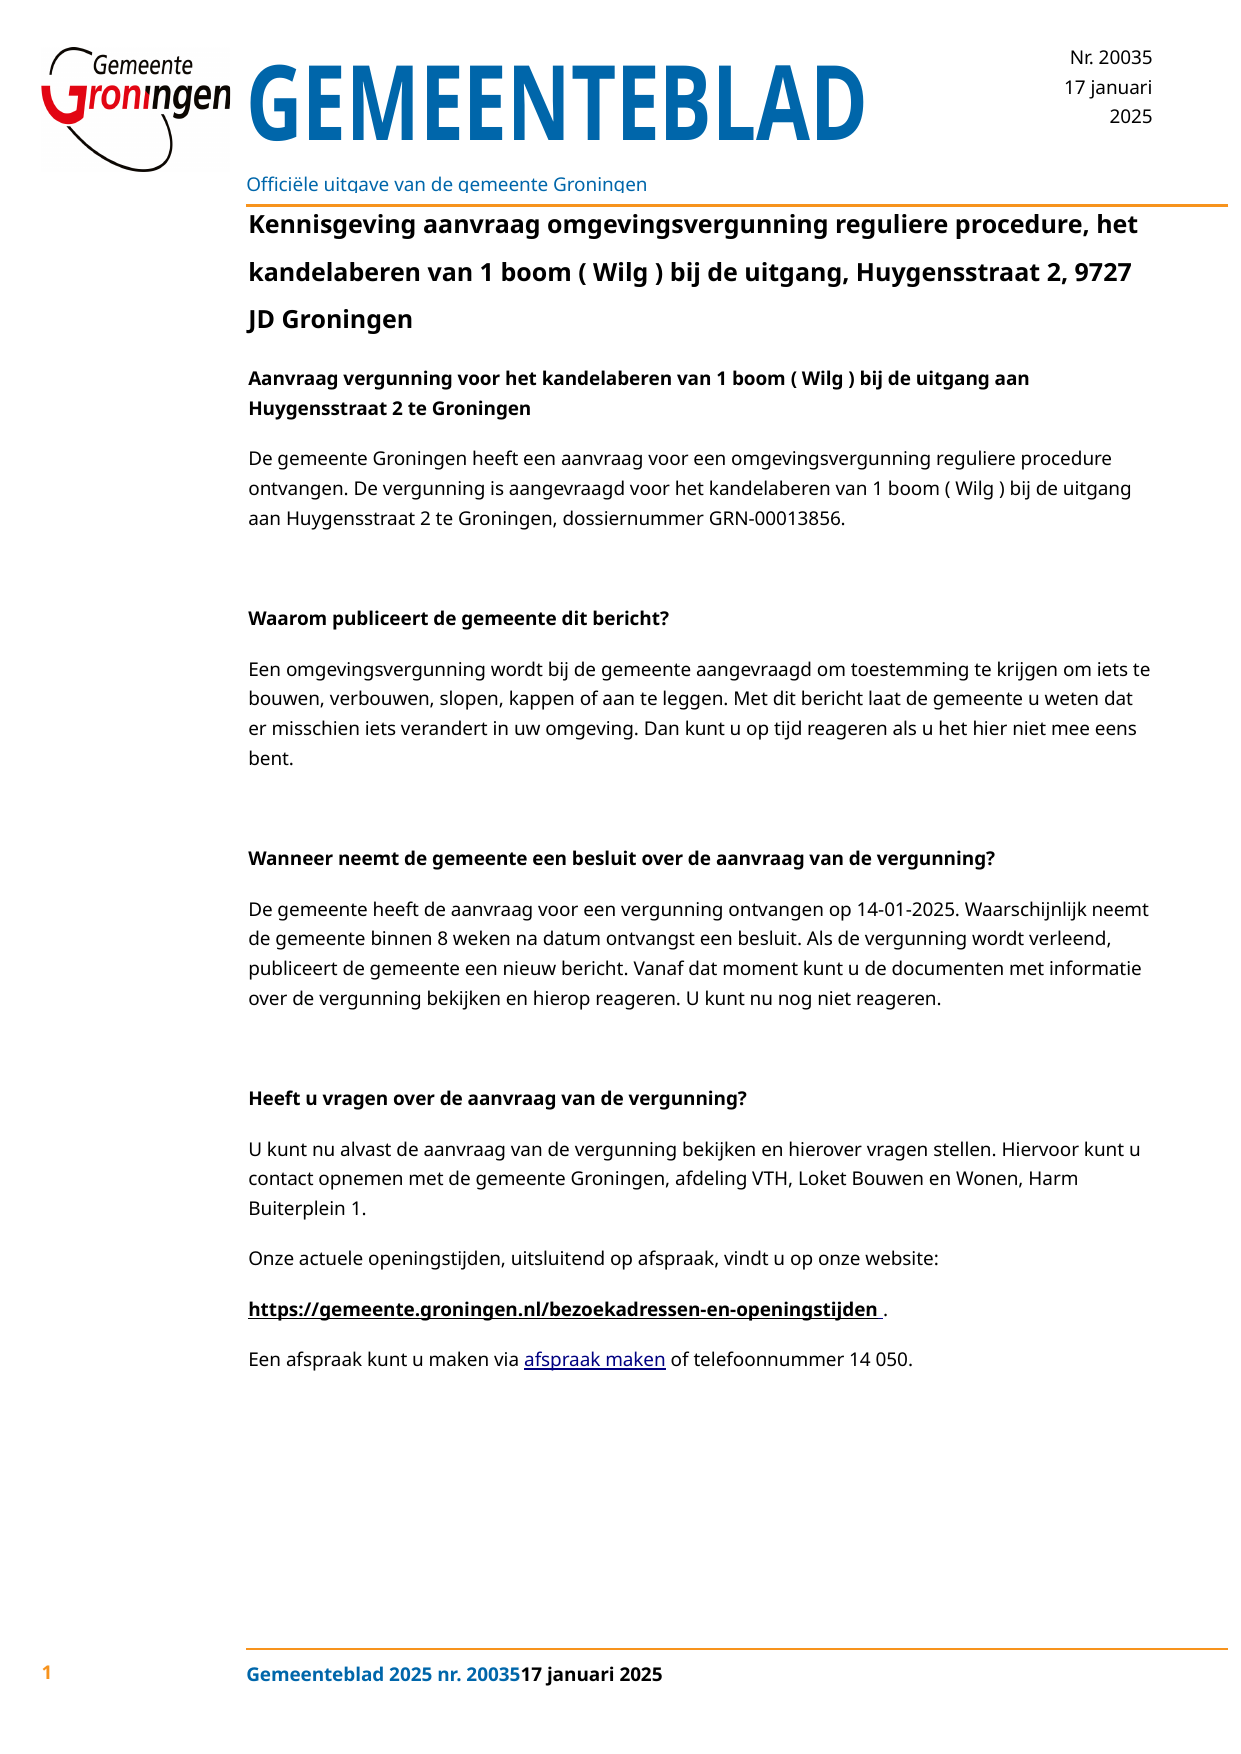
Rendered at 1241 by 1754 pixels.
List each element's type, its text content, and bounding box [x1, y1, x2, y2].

text https://gemeente.groningen.nl/bezoekadressen-en-openingstijden . [248, 1296, 1152, 1322]
text U kunt nu alvast de aanvraag van de vergunning bekijken en hierover vragen stellen. Hiervoor kunt u contact opnemen met de gemeente Groningen, afdeling VTH, Loket Bouwen en Wonen, Harm Buiterplein 1. [248, 1136, 1152, 1221]
text Heeft u vragen over de aanvraag van de vergunning? [248, 1086, 1152, 1111]
text Onze actuele openingstijden, uitsluitend op afspraak, vindt u op onze website: [248, 1246, 1152, 1271]
text Waarom publiceert de gemeente dit bericht? [248, 606, 1152, 631]
text Kennisgeving aanvraag omgevingsvergunning reguliere procedure, het kandelaberen van 1 boom ( Wilg ) bij de uitgang, Huygensstraat 2, 9727 JD Groningen [248, 207, 1152, 336]
picture [41, 47, 231, 172]
text De gemeente Groningen heeft een aanvraag voor een omgevingsvergunning reguliere procedure ontvangen. De vergunning is aangevraagd voor het kandelaberen van 1 boom ( Wilg ) bij de uitgang aan Huygensstraat 2 te Groningen, dossiernummer GRN-00013856. [248, 446, 1152, 530]
text Wanneer neemt de gemeente een besluit over de aanvraag van de vergunning? [248, 846, 1152, 871]
text Aanvraag vergunning voor het kandelaberen van 1 boom ( Wilg ) bij de uitgang aan Huygensstraat 2 te Groningen [248, 366, 1152, 421]
text Een omgevingsvergunning wordt bij de gemeente aangevraagd om toestemming te krijgen om iets te bouwen, verbouwen, slopen, kappen of aan te leggen. Met dit bericht laat de gemeente u weten dat er misschien iets verandert in uw omgeving. Dan kunt u op tijd reageren als u het hier niet mee eens bent. [248, 656, 1152, 770]
text De gemeente heeft de aanvraag voor een vergunning ontvangen op 14-01-2025. Waarschijnlijk neemt de gemeente binnen 8 weken na datum ontvangst een besluit. Als de vergunning wordt verleend, publiceert de gemeente een nieuw bericht. Vanaf dat moment kunt u de documenten met informatie over de vergunning bekijken en hierop reageren. U kunt nu nog niet reageren. [248, 896, 1152, 1010]
text Een afspraak kunt u maken via afspraak maken of telefoonnummer 14 050. [248, 1346, 1152, 1372]
